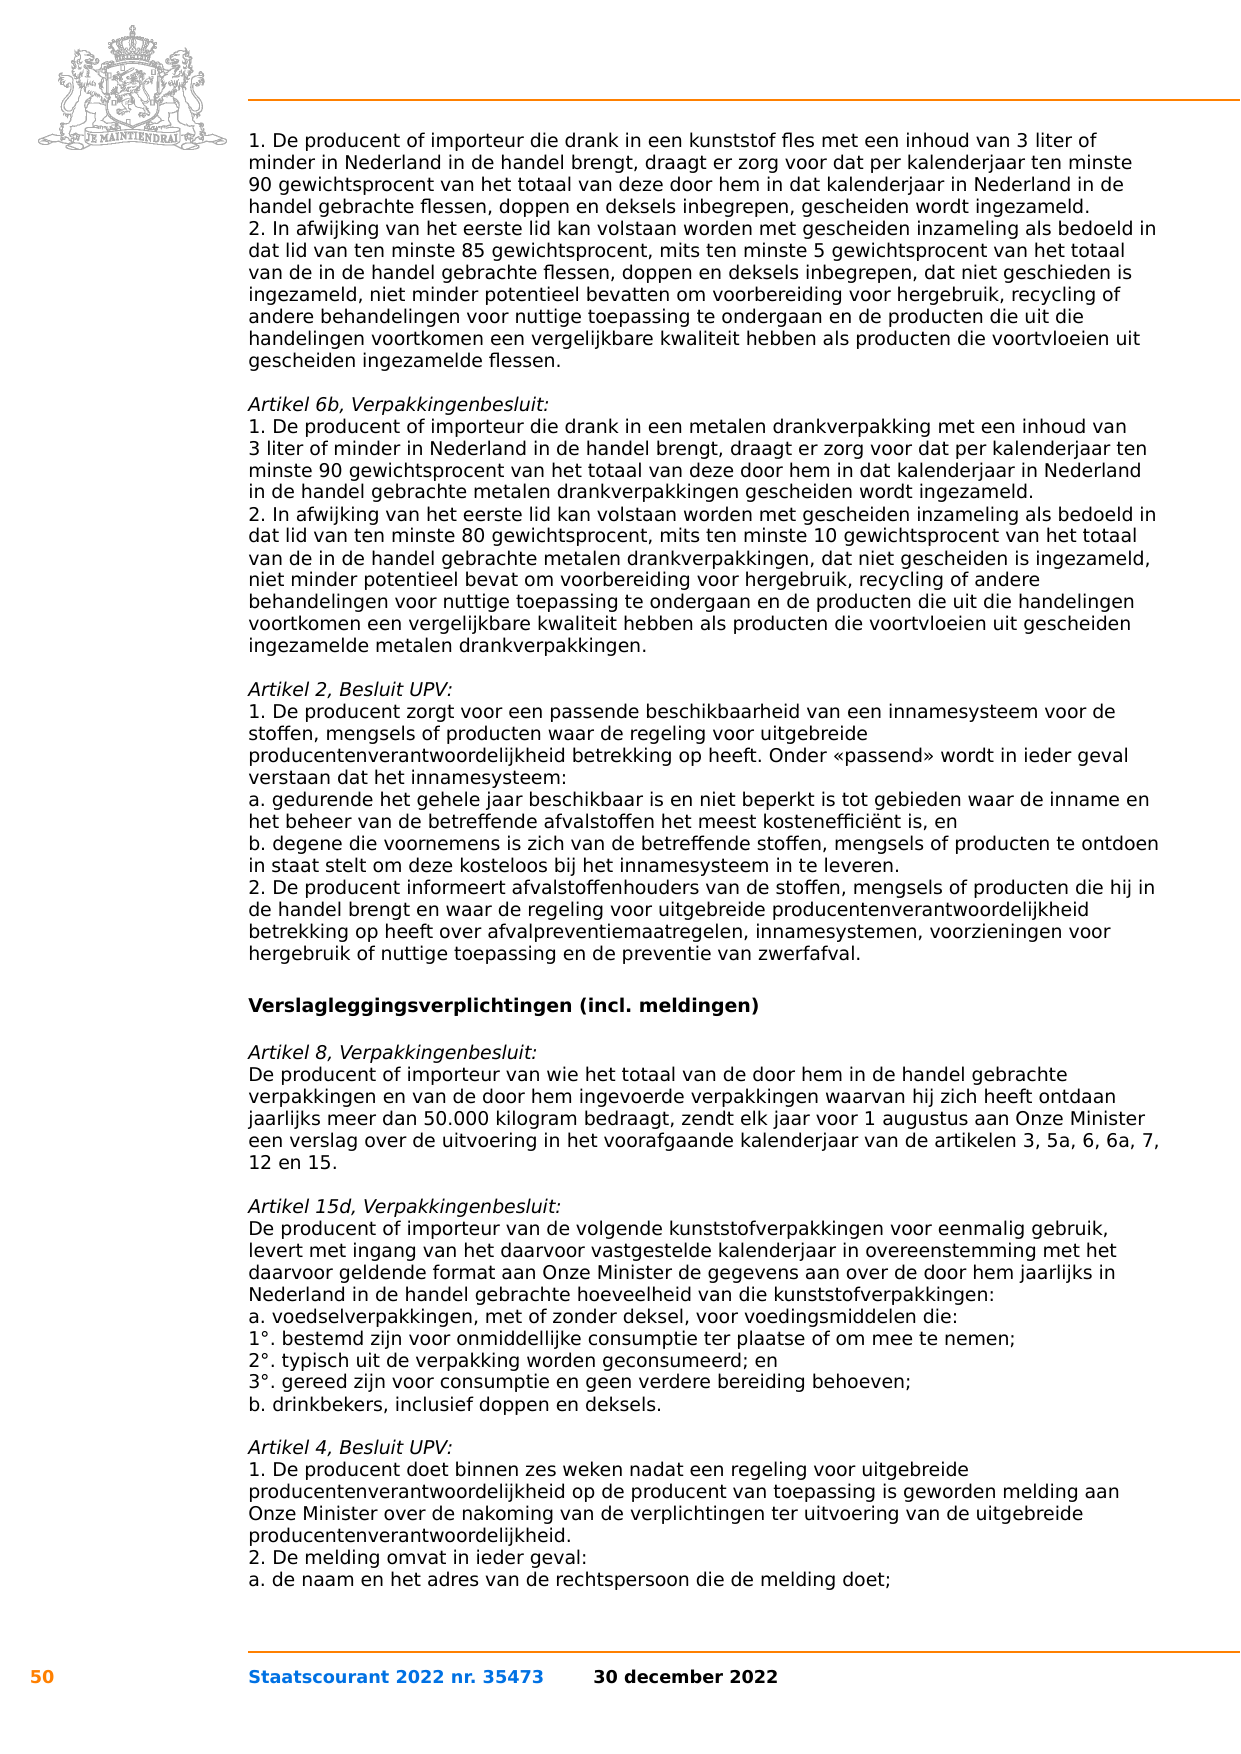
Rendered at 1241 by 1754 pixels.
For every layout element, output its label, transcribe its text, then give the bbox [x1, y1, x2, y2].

text 1. De producent zorgt voor een passende beschikbaarheid van een innamesysteem voor de stoffen, mengsels of producten waar de regeling voor uitgebreide producentenverantwoordelijkheid betrekking op heeft. Onder «passend» wordt in ieder geval verstaan dat het innamesysteem: [248, 701, 1163, 789]
text b. drinkbekers, inclusief doppen en deksels. [248, 1393, 1163, 1415]
text 2. In afwijking van het eerste lid kan volstaan worden met gescheiden inzameling als bedoeld in dat lid van ten minste 80 gewichtsprocent, mits ten minste 10 gewichtsprocent van het totaal van de in de handel gebrachte metalen drankverpakkingen, dat niet gescheiden is ingezameld, niet minder potentieel bevat om voorbereiding voor hergebruik, recycling of andere behandelingen voor nuttige toepassing te ondergaan en de producten die uit die handelingen voortkomen een vergelijkbare kwaliteit hebben als producten die voortvloeien uit gescheiden ingezamelde metalen drankverpakkingen. [248, 503, 1163, 657]
picture [38, 25, 227, 150]
text Artikel 8, Verpakkingenbesluit: [248, 1042, 1163, 1064]
text a. de naam en het adres van de rechtspersoon die de melding doet; [248, 1569, 1163, 1591]
text a. gedurende het gehele jaar beschikbaar is en niet beperkt is tot gebieden waar de inname en het beheer van de betreffende afvalstoffen het meest kostenefficiënt is, en [248, 789, 1163, 833]
text 1. De producent doet binnen zes weken nadat een regeling voor uitgebreide producentenverantwoordelijkheid op de producent van toepassing is geworden melding aan Onze Minister over de nakoming van de verplichtingen ter uitvoering van de uitgebreide producentenverantwoordelijkheid. [248, 1459, 1163, 1547]
text Artikel 2, Besluit UPV: [248, 679, 1163, 701]
text 2. In afwijking van het eerste lid kan volstaan worden met gescheiden inzameling als bedoeld in dat lid van ten minste 85 gewichtsprocent, mits ten minste 5 gewichtsprocent van het totaal van de in de handel gebrachte flessen, doppen en deksels inbegrepen, dat niet geschieden is ingezameld, niet minder potentieel bevatten om voorbereiding voor hergebruik, recycling of andere behandelingen voor nuttige toepassing te ondergaan en de producten die uit die handelingen voortkomen een vergelijkbare kwaliteit hebben als producten die voortvloeien uit gescheiden ingezamelde flessen. [248, 218, 1163, 372]
text 1. De producent of importeur die drank in een metalen drankverpakking met een inhoud van 3 liter of minder in Nederland in de handel brengt, draagt er zorg voor dat per kalenderjaar ten minste 90 gewichtsprocent van het totaal van deze door hem in dat kalenderjaar in Nederland in de handel gebrachte metalen drankverpakkingen gescheiden wordt ingezameld. [248, 416, 1163, 503]
text 1. De producent of importeur die drank in een kunststof fles met een inhoud van 3 liter of minder in Nederland in de handel brengt, draagt er zorg voor dat per kalenderjaar ten minste 90 gewichtsprocent van het totaal van deze door hem in dat kalenderjaar in Nederland in de handel gebrachte flessen, doppen en deksels inbegrepen, gescheiden wordt ingezameld. [248, 130, 1163, 218]
subtitle Verslagleggingsverplichtingen (incl. meldingen) [248, 995, 1163, 1017]
text 2°. typisch uit de verpakking worden geconsumeerd; en [248, 1349, 1163, 1371]
text De producent of importeur van wie het totaal van de door hem in de handel gebrachte verpakkingen en van de door hem ingevoerde verpakkingen waarvan hij zich heeft ontdaan jaarlijks meer dan 50.000 kilogram bedraagt, zendt elk jaar voor 1 augustus aan Onze Minister een verslag over de uitvoering in het voorafgaande kalenderjaar van de artikelen 3, 5a, 6, 6a, 7, 12 en 15. [248, 1064, 1163, 1174]
text 2. De melding omvat in ieder geval: [248, 1547, 1163, 1569]
text Artikel 15d, Verpakkingenbesluit: [248, 1196, 1163, 1218]
text 2. De producent informeert afvalstoffenhouders van de stoffen, mengsels of producten die hij in de handel brengt en waar de regeling voor uitgebreide producentenverantwoordelijkheid betrekking op heeft over afvalpreventiemaatregelen, innamesystemen, voorzieningen voor hergebruik of nuttige toepassing en de preventie van zwerfafval. [248, 877, 1163, 965]
text a. voedselverpakkingen, met of zonder deksel, voor voedingsmiddelen die: [248, 1306, 1163, 1327]
text Artikel 4, Besluit UPV: [248, 1437, 1163, 1459]
text Artikel 6b, Verpakkingenbesluit: [248, 393, 1163, 416]
text De producent of importeur van de volgende kunststofverpakkingen voor eenmalig gebruik, levert met ingang van het daarvoor vastgestelde kalenderjaar in overeenstemming met het daarvoor geldende format aan Onze Minister de gegevens aan over de door hem jaarlijks in Nederland in de handel gebrachte hoeveelheid van die kunststofverpakkingen: [248, 1218, 1163, 1306]
text 1°. bestemd zijn voor onmiddellijke consumptie ter plaatse of om mee te nemen; [248, 1327, 1163, 1349]
text 3°. gereed zijn voor consumptie en geen verdere bereiding behoeven; [248, 1371, 1163, 1393]
text b. degene die voornemens is zich van de betreffende stoffen, mengsels of producten te ontdoen in staat stelt om deze kosteloos bij het innamesysteem in te leveren. [248, 833, 1163, 877]
